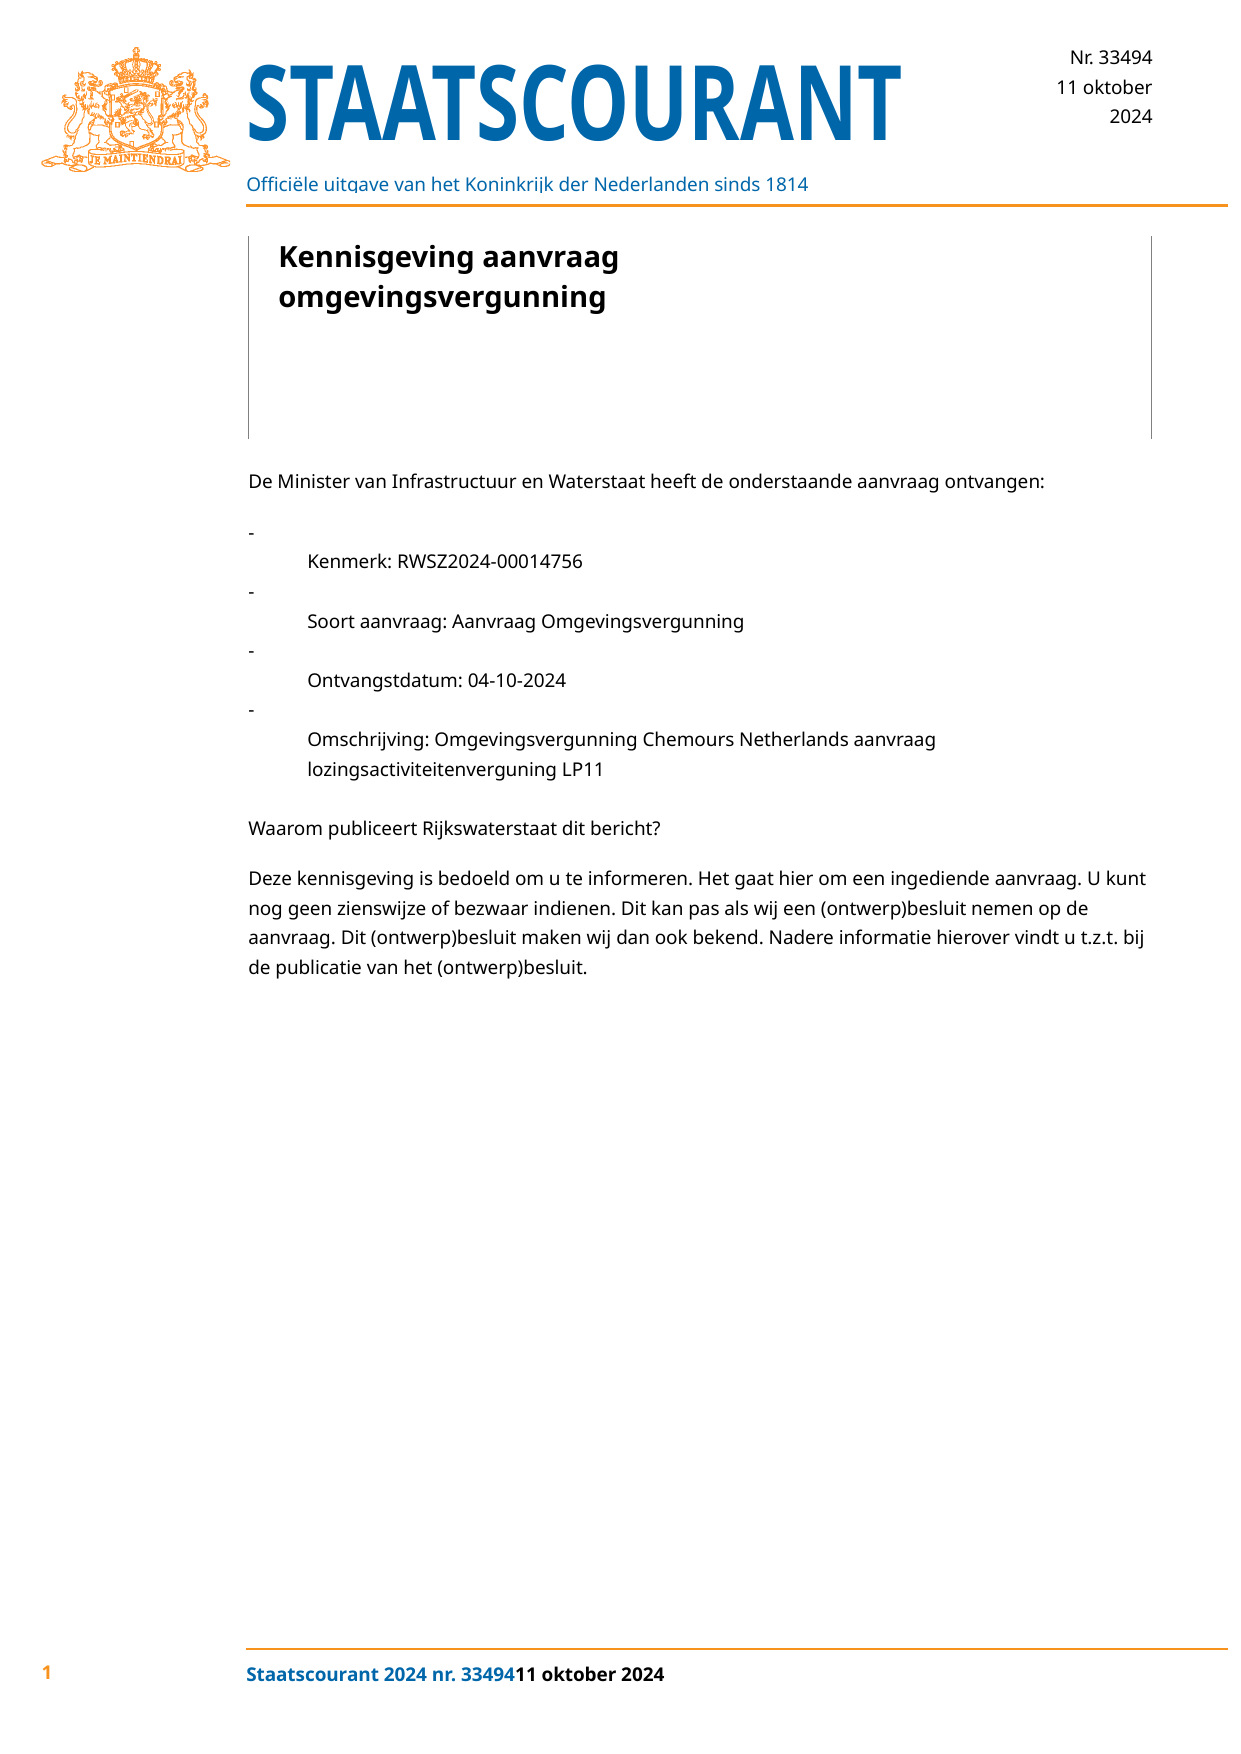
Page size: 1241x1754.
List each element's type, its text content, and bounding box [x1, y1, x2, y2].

picture [912, 236, 1090, 414]
table_header [850, 236, 912, 413]
text De Minister van Infrastructuur en Waterstaat heeft de onderstaande aanvraag ontvangen: [248, 469, 1152, 494]
text Waarom publiceert Rijkswaterstaat dit bericht? [248, 815, 1152, 841]
table_header Kennisgeving aanvraag omgevingsvergunning [249, 236, 850, 439]
table_header [1090, 236, 1151, 413]
text Deze kennisgeving is bedoeld om u te informeren. Het gaat hier om een ingediende aanvraag. U kunt nog geen zienswijze of bezwaar indienen. Dit kan pas als wij een (ontwerp)besluit nemen op de aanvraag. Dit (ontwerp)besluit maken wij dan ook bekend. Nadere informatie hierover vindt u t.z.t. bij de publicatie van het (ontwerp)besluit. [248, 865, 1152, 980]
list Omschrijving: Omgevingsvergunning Chemours Netherlands aanvraag lozingsactiviteitenverguning LP11 [248, 726, 1152, 781]
list Ontvangstdatum: 04-10-2024 [248, 667, 1152, 693]
list Kenmerk: RWSZ2024-00014756 [248, 549, 1152, 574]
picture [41, 47, 231, 172]
list Soort aanvraag: Aanvraag Omgevingsvergunning [248, 608, 1152, 633]
table_header [850, 414, 1151, 439]
